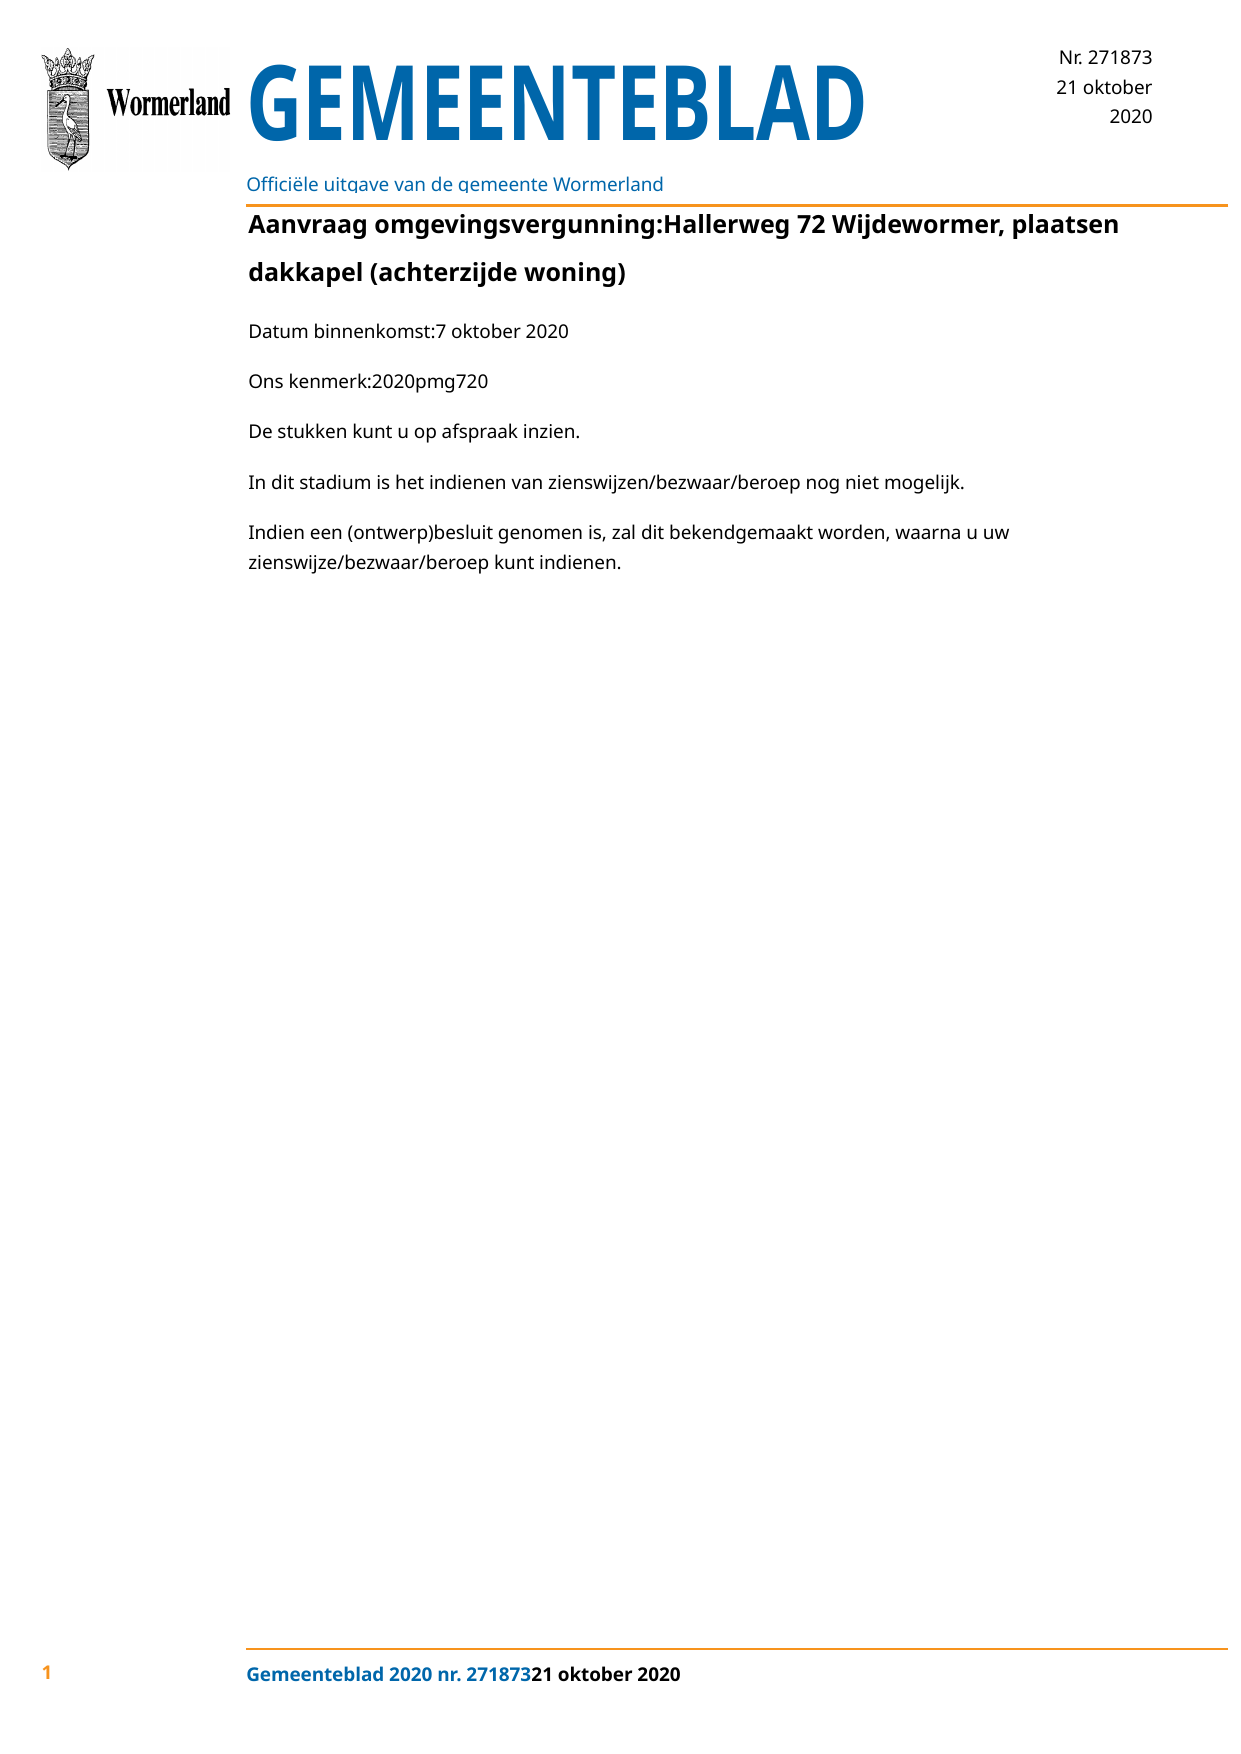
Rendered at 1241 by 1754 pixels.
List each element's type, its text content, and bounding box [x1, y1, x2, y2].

text Aanvraag omgevingsvergunning:Hallerweg 72 Wijdewormer, plaatsen dakkapel (achterzijde woning) [248, 207, 1152, 288]
text Datum binnenkomst:7 oktober 2020 [248, 318, 1152, 344]
text In dit stadium is het indienen van zienswijzen/bezwaar/beroep nog niet mogelijk. [248, 469, 1152, 495]
text Indien een (ontwerp)besluit genomen is, zal dit bekendgemaakt worden, waarna u uw zienswijze/bezwaar/beroep kunt indienen. [248, 519, 1152, 575]
text De stukken kunt u op afspraak inzien. [248, 419, 1152, 444]
text Ons kenmerk:2020pmg720 [248, 368, 1152, 394]
picture [41, 47, 231, 172]
